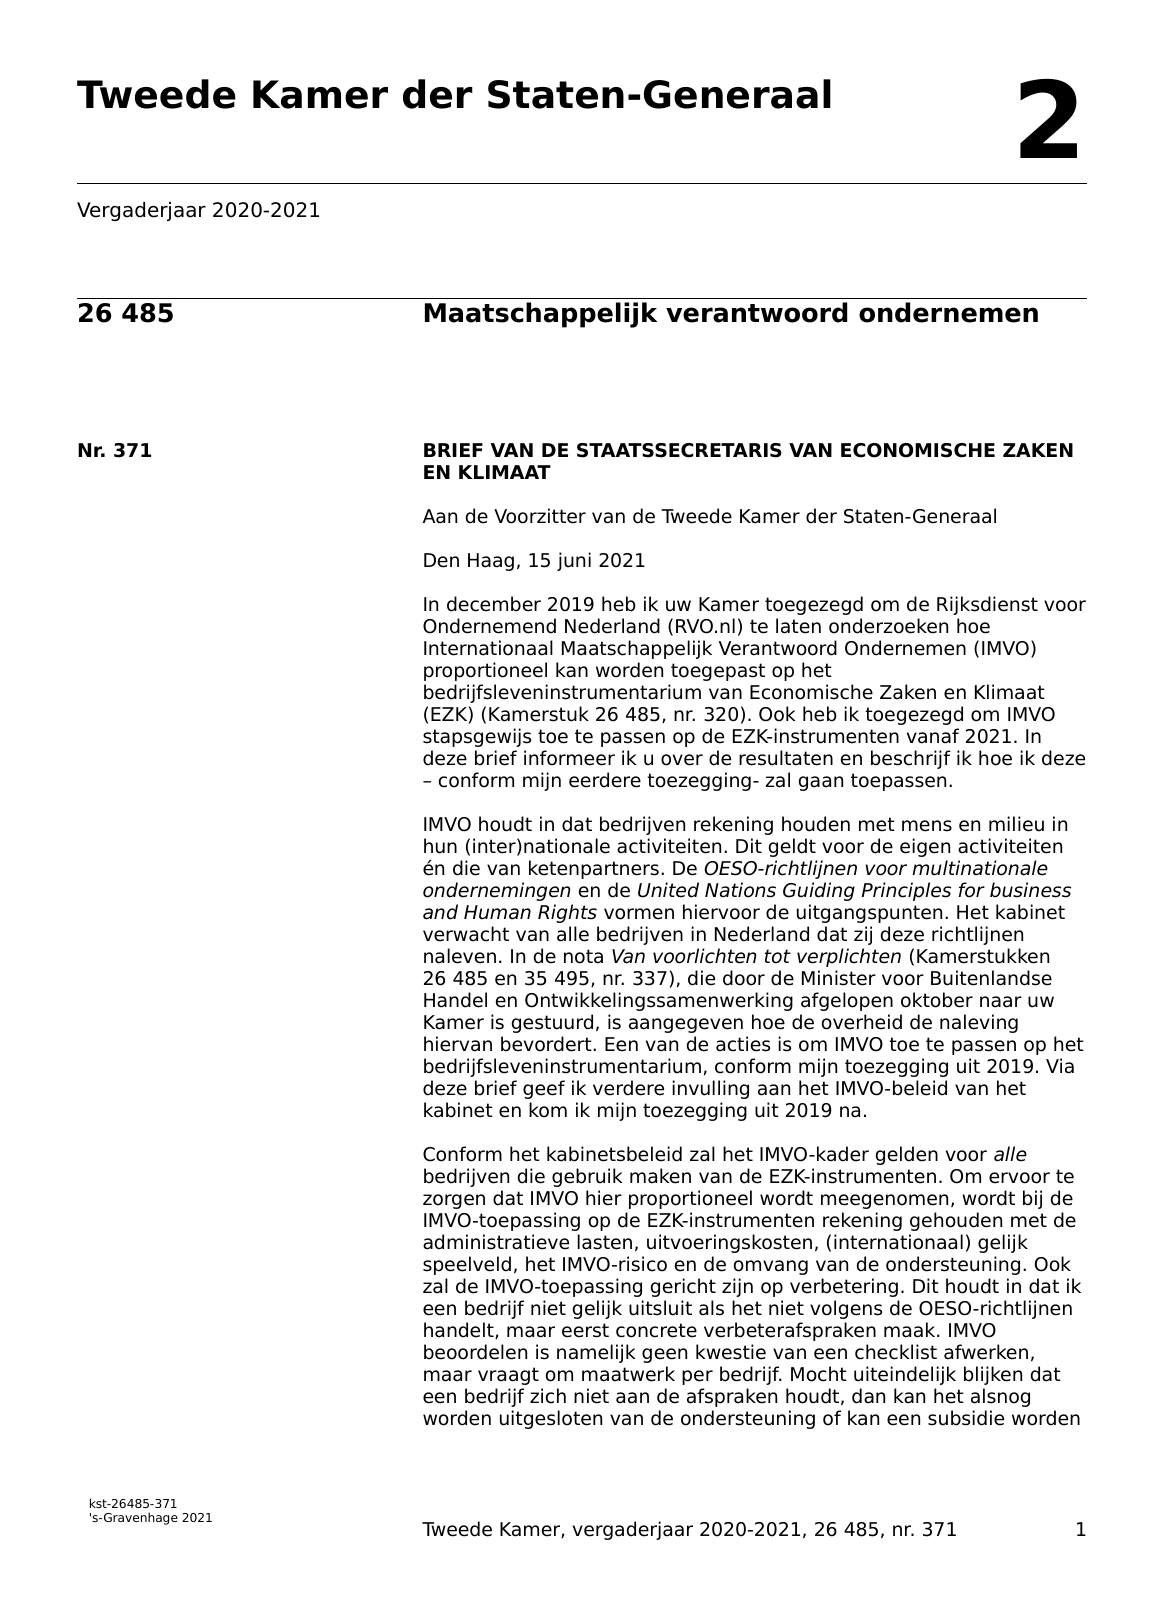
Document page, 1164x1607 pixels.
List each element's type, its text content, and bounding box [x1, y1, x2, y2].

table_header Tweede Kamer der Staten-Generaal [77, 59, 886, 183]
text Den Haag, 15 juni 2021 [422, 550, 1087, 572]
text IMVO houdt in dat bedrijven rekening houden met mens en milieu in hun (inter)nationale activiteiten. Dit geldt voor de eigen activiteiten én die van ketenpartners. De OESO-richtlijnen voor multinationale ondernemingen en de United Nations Guiding Principles for business and Human Rights vormen hiervoor de uitgangspunten. Het kabinet verwacht van alle bedrijven in Nederland dat zij deze richtlijnen naleven. In de nota Van voorlichten tot verplichten (Kamerstukken 26 485 en 35 495, nr. 337), die door de Minister voor Buitenlandse Handel en Ontwikkelingssamenwerking afgelopen oktober naar uw Kamer is gestuurd, is aangegeven hoe de overheid de naleving hiervan bevordert. Een van de acties is om IMVO toe te passen op het bedrijfsleveninstrumentarium, conform mijn toezegging uit 2019. Via deze brief geef ik verdere invulling aan het IMVO-beleid van het kabinet en kom ik mijn toezegging uit 2019 na. [422, 814, 1087, 1122]
text Aan de Voorzitter van de Tweede Kamer der Staten-Generaal [422, 506, 1087, 528]
subtitle 26 485 Maatschappelijk verantwoord ondernemen [77, 299, 1087, 329]
text kst-26485-371 [88, 1497, 323, 1511]
subtitle Nr. 371 BRIEF VAN DE STAATSSECRETARIS VAN ECONOMISCHE ZAKEN EN KLIMAAT [77, 440, 1087, 484]
table_cell Vergaderjaar 2020-2021 [77, 184, 1087, 298]
table_header 2 [886, 59, 1087, 183]
text 's-Gravenhage 2021 [88, 1511, 323, 1525]
text Conform het kabinetsbeleid zal het IMVO-kader gelden voor alle bedrijven die gebruik maken van de EZK-instrumenten. Om ervoor te zorgen dat IMVO hier proportioneel wordt meegenomen, wordt bij de IMVO-toepassing op de EZK-instrumenten rekening gehouden met de administratieve lasten, uitvoeringskosten, (internationaal) gelijk speelveld, het IMVO-risico en de omvang van de ondersteuning. Ook zal de IMVO-toepassing gericht zijn op verbetering. Dit houdt in dat ik een bedrijf niet gelijk uitsluit als het niet volgens de OESO-richtlijnen handelt, maar eerst concrete verbeterafspraken maak. IMVO beoordelen is namelijk geen kwestie van een checklist afwerken, maar vraagt om maatwerk per bedrijf. Mocht uiteindelijk blijken dat een bedrijf zich niet aan de afspraken houdt, dan kan het alsnog worden uitgesloten van de ondersteuning of kan een subsidie worden [422, 1144, 1087, 1430]
text In december 2019 heb ik uw Kamer toegezegd om de Rijksdienst voor Ondernemend Nederland (RVO.nl) te laten onderzoeken hoe Internationaal Maatschappelijk Verantwoord Ondernemen (IMVO) proportioneel kan worden toegepast op het bedrijfsleveninstrumentarium van Economische Zaken en Klimaat (EZK) (Kamerstuk 26 485, nr. 320). Ook heb ik toegezegd om IMVO stapsgewijs toe te passen op de EZK-instrumenten vanaf 2021. In deze brief informeer ik u over de resultaten en beschrijf ik hoe ik deze – conform mijn eerdere toezegging- zal gaan toepassen. [422, 594, 1087, 792]
